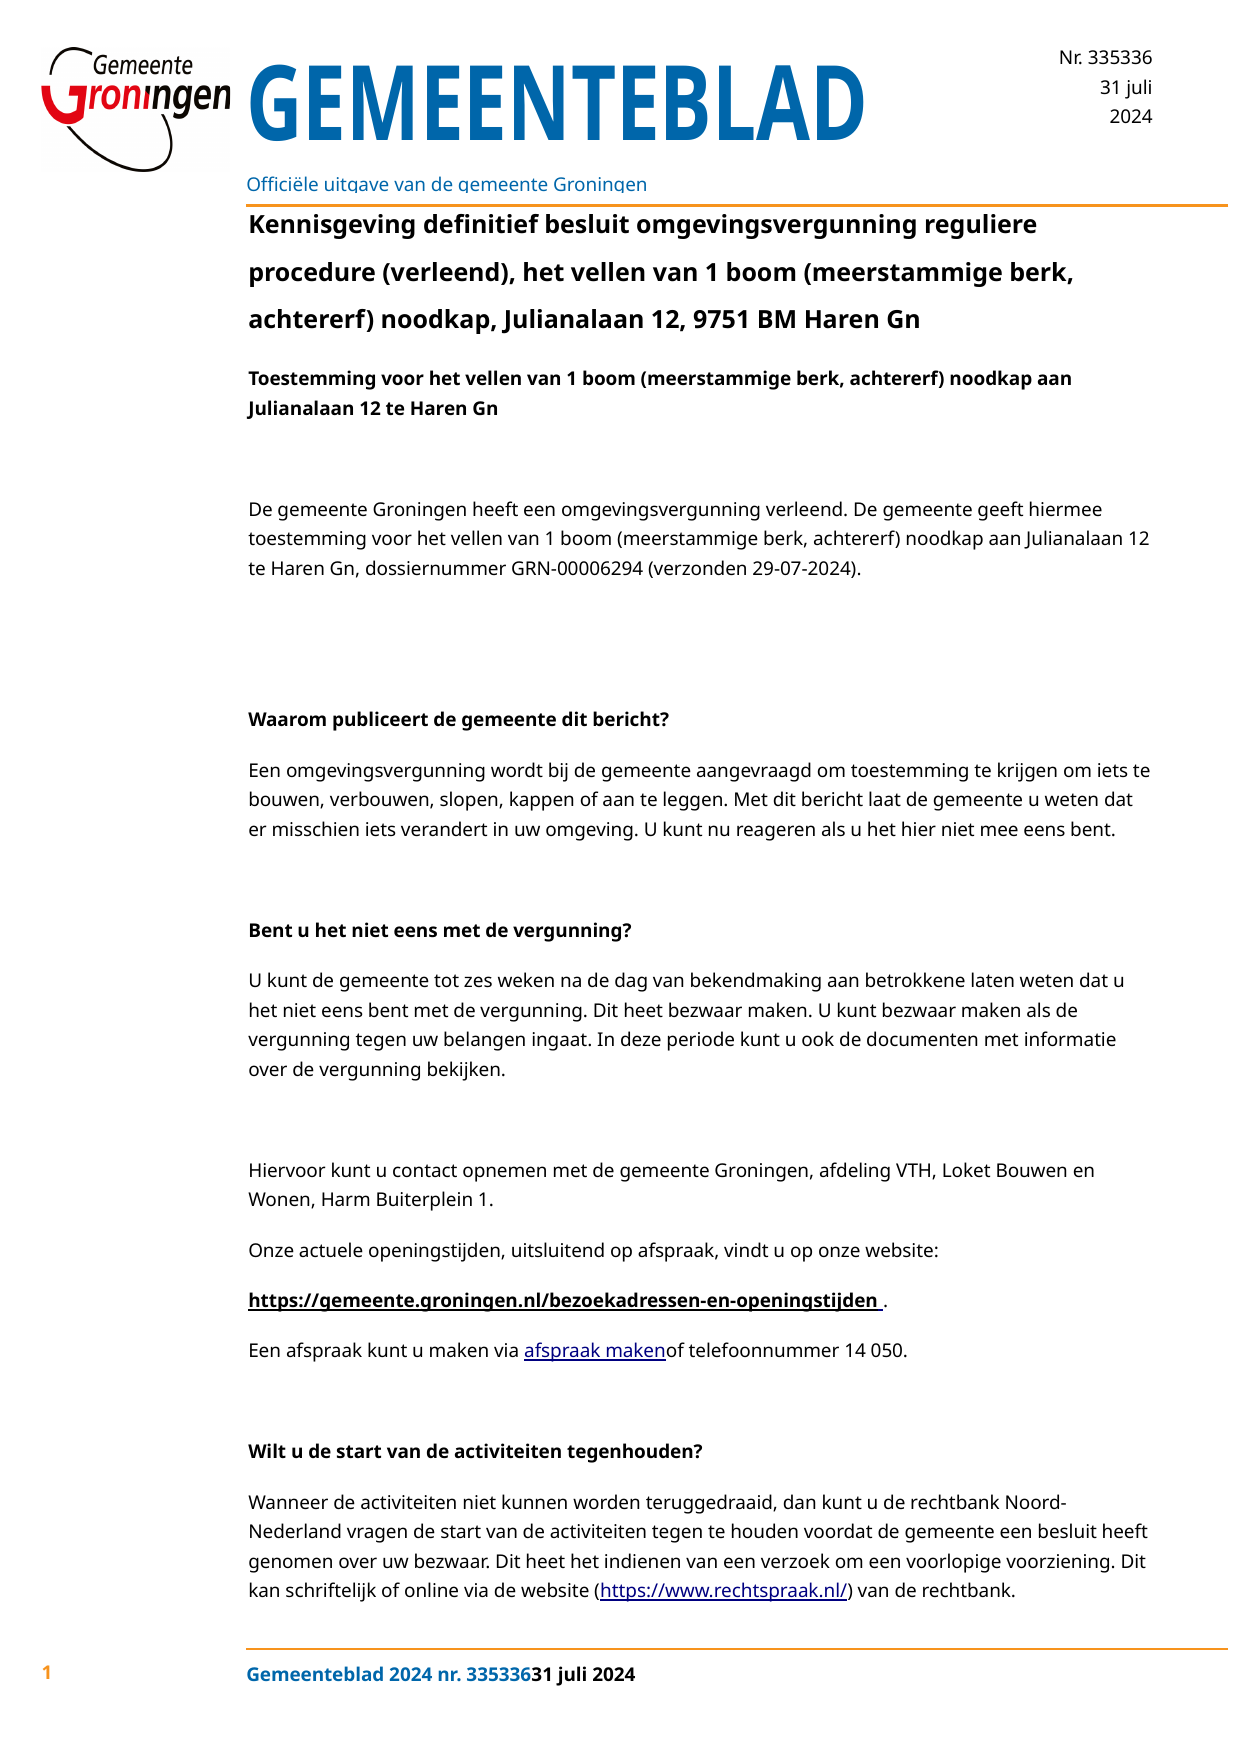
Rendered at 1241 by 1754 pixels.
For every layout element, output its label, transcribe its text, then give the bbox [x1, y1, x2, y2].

text Waarom publiceert de gemeente dit bericht? [248, 706, 1152, 732]
text De gemeente Groningen heeft een omgevingsvergunning verleend. De gemeente geeft hiermee toestemming voor het vellen van 1 boom (meerstammige berk, achtererf) noodkap aan Julianalaan 12 te Haren Gn, dossiernummer GRN-00006294 (verzonden 29-07-2024). [248, 496, 1152, 581]
text Bent u het niet eens met de vergunning? [248, 917, 1152, 942]
text Een afspraak kunt u maken via afspraak makenof telefoonnummer 14 050. [248, 1338, 1152, 1363]
picture [41, 47, 231, 172]
text Hiervoor kunt u contact opnemen met de gemeente Groningen, afdeling VTH, Loket Bouwen en Wonen, Harm Buiterplein 1. [248, 1157, 1152, 1212]
text Een omgevingsvergunning wordt bij de gemeente aangevraagd om toestemming te krijgen om iets te bouwen, verbouwen, slopen, kappen of aan te leggen. Met dit bericht laat de gemeente u weten dat er misschien iets verandert in uw omgeving. U kunt nu reageren als u het hier niet mee eens bent. [248, 757, 1152, 842]
text Kennisgeving definitief besluit omgevingsvergunning reguliere procedure (verleend), het vellen van 1 boom (meerstammige berk, achtererf) noodkap, Julianalaan 12, 9751 BM Haren Gn [248, 207, 1152, 336]
text U kunt de gemeente tot zes weken na de dag van bekendmaking aan betrokkene laten weten dat u het niet eens bent met de vergunning. Dit heet bezwaar maken. U kunt bezwaar maken als de vergunning tegen uw belangen ingaat. In deze periode kunt u ook de documenten met informatie over de vergunning bekijken. [248, 967, 1152, 1082]
text Wilt u de start van de activiteiten tegenhouden? [248, 1438, 1152, 1464]
text https://gemeente.groningen.nl/bezoekadressen-en-openingstijden . [248, 1287, 1152, 1313]
text Toestemming voor het vellen van 1 boom (meerstammige berk, achtererf) noodkap aan Julianalaan 12 te Haren Gn [248, 366, 1152, 421]
text Wanneer de activiteiten niet kunnen worden teruggedraaid, dan kunt u de rechtbank Noord-Nederland vragen de start van de activiteiten tegen te houden voordat de gemeente een besluit heeft genomen over uw bezwaar. Dit heet het indienen van een verzoek om een voorlopige voorziening. Dit kan schriftelijk of online via de website (https://www.rechtspraak.nl/) van de rechtbank. [248, 1489, 1152, 1603]
text Onze actuele openingstijden, uitsluitend op afspraak, vindt u op onze website: [248, 1237, 1152, 1262]
